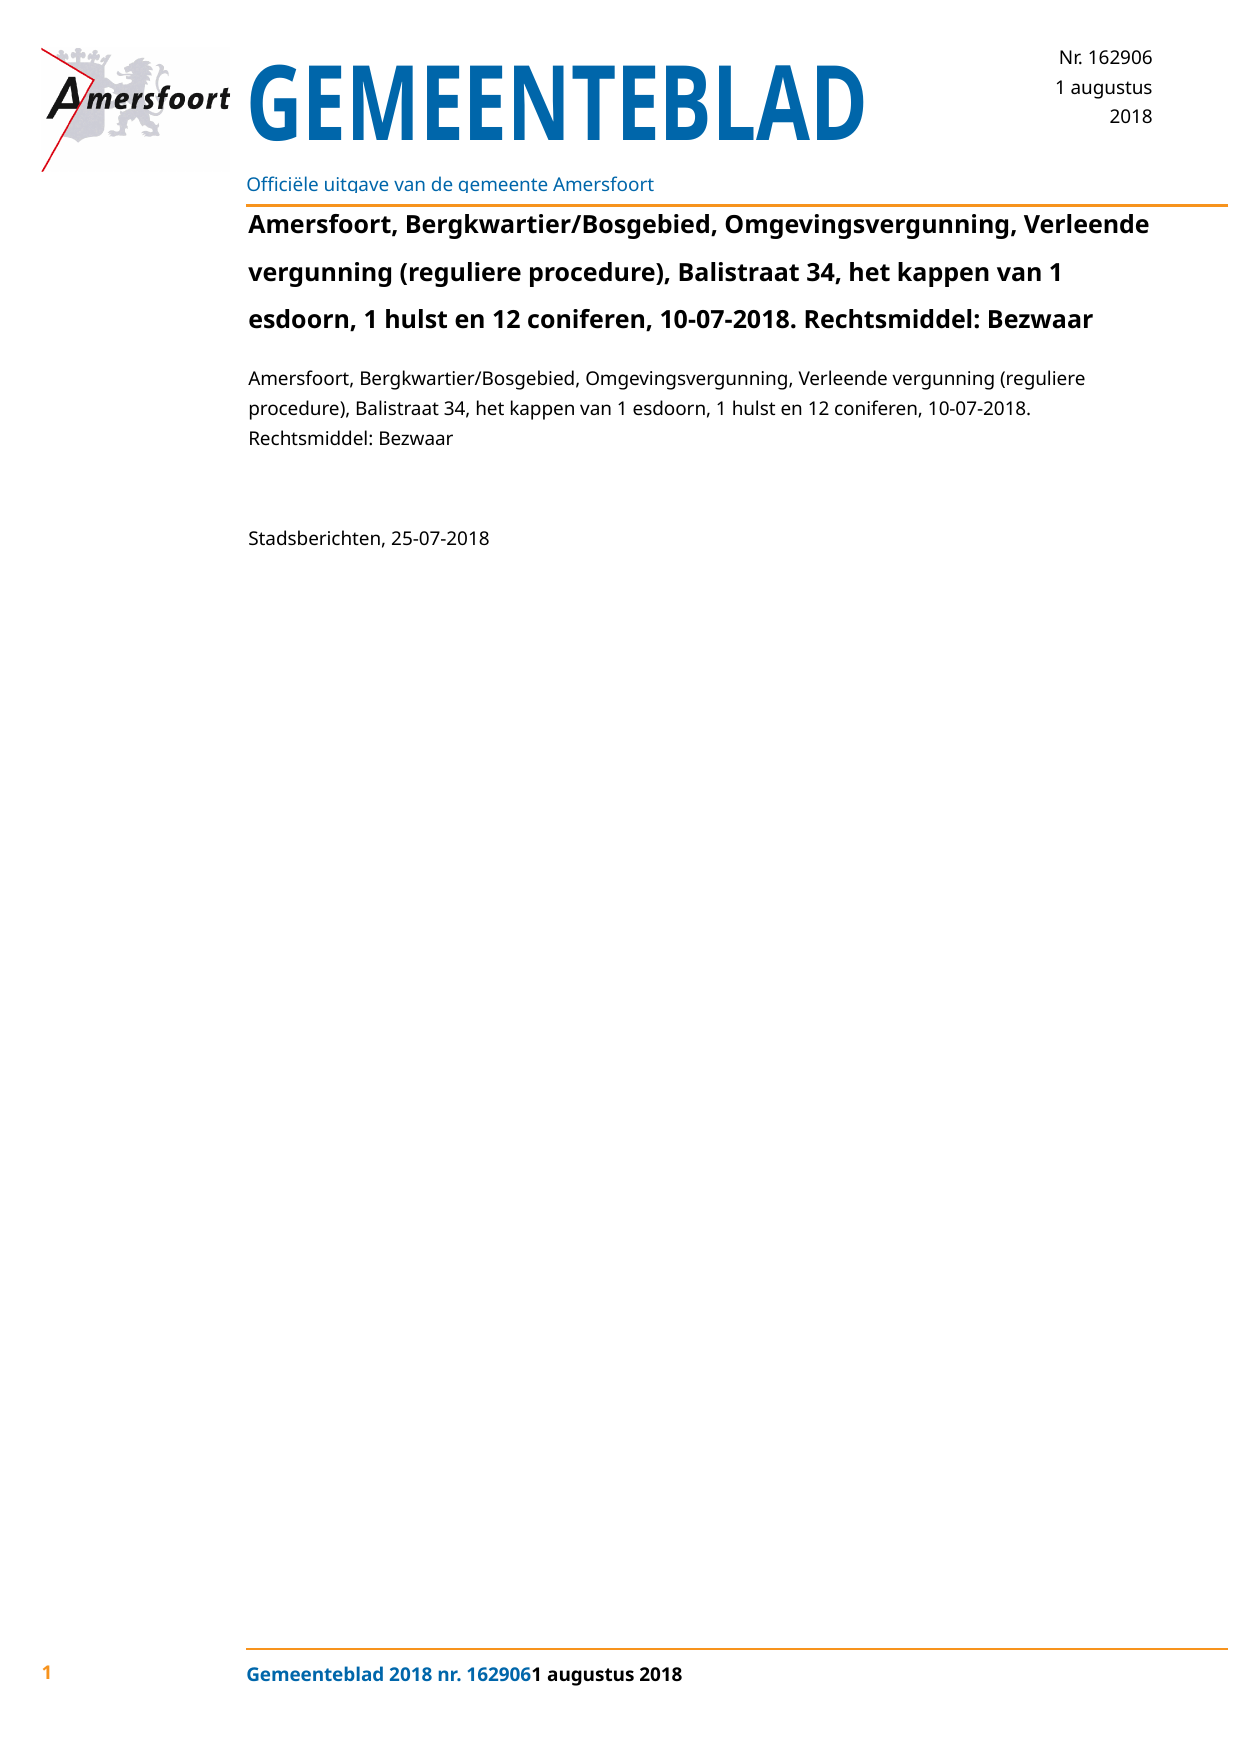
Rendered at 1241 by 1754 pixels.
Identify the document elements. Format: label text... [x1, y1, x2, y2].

picture [41, 47, 231, 172]
text Amersfoort, Bergkwartier/Bosgebied, Omgevingsvergunning, Verleende vergunning (reguliere procedure), Balistraat 34, het kappen van 1 esdoorn, 1 hulst en 12 coniferen, 10-07-2018. Rechtsmiddel: Bezwaar [248, 207, 1152, 336]
text Amersfoort, Bergkwartier/Bosgebied, Omgevingsvergunning, Verleende vergunning (reguliere procedure), Balistraat 34, het kappen van 1 esdoorn, 1 hulst en 12 coniferen, 10-07-2018. Rechtsmiddel: Bezwaar [248, 366, 1152, 450]
text Stadsberichten, 25-07-2018 [248, 526, 1152, 551]
